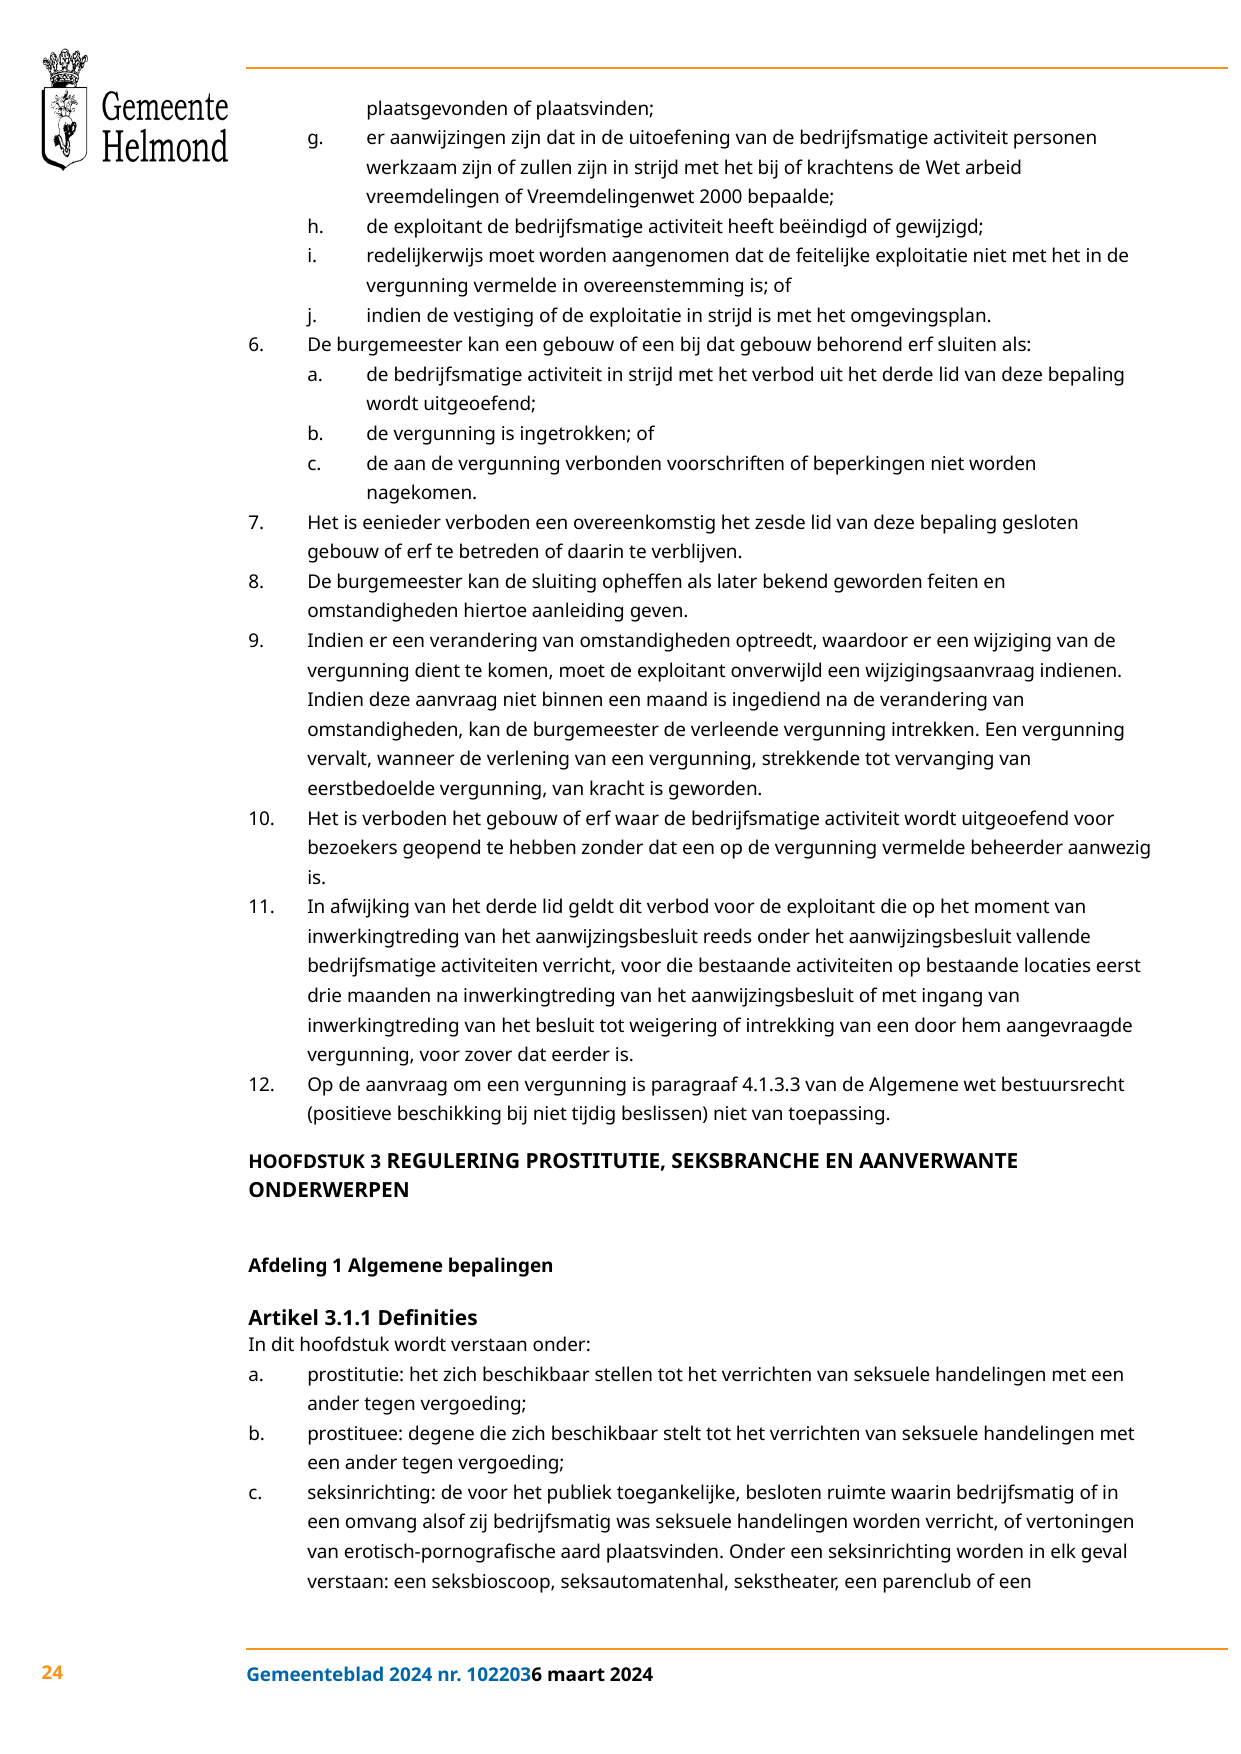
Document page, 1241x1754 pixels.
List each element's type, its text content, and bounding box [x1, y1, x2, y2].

text In dit hoofdstuk wordt verstaan onder: [248, 1331, 1152, 1357]
list In afwijking van het derde lid geldt dit verbod voor de exploitant die op het moment van inwerkingtreding van het aanwijzingsbesluit reeds onder het aanwijzingsbesluit vallende bedrijfsmatige activiteiten verricht, voor die bestaande activiteiten op bestaande locaties eerst drie maanden na inwerkingtreding van het aanwijzingsbesluit of met ingang van inwerkingtreding van het besluit tot weigering of intrekking van een door hem aangevraagde vergunning, voor zover dat eerder is. [248, 893, 1152, 1067]
text Artikel 3.1.1 Definities [248, 1303, 1152, 1331]
list prostitutie: het zich beschikbaar stellen tot het verrichten van seksuele handelingen met een ander tegen vergoeding; [248, 1361, 1152, 1416]
list de aan de vergunning verbonden voorschriften of beperkingen niet worden nagekomen. [307, 450, 1152, 505]
list prostituee: degene die zich beschikbaar stelt tot het verrichten van seksuele handelingen met een ander tegen vergoeding; [248, 1420, 1152, 1475]
list er aanwijzingen zijn dat in de uitoefening van de bedrijfsmatige activiteit personen werkzaam zijn of zullen zijn in strijd met het bij of krachtens de Wet arbeid vreemdelingen of Vreemdelingenwet 2000 bepaalde; [307, 124, 1152, 209]
list seksinrichting: de voor het publiek toegankelijke, besloten ruimte waarin bedrijfsmatig of in een omvang alsof zij bedrijfsmatig was seksuele handelingen worden verricht, of vertoningen van erotisch-pornografische aard plaatsvinden. Onder een seksinrichting worden in elk geval verstaan: een seksbioscoop, seksautomatenhal, sekstheater, een parenclub of een [248, 1479, 1152, 1594]
picture [41, 47, 231, 172]
list de exploitant de bedrijfsmatige activiteit heeft beëindigd of gewijzigd; [307, 213, 1152, 239]
list redelijkerwijs moet worden aangenomen dat de feitelijke exploitatie niet met het in de vergunning vermelde in overeenstemming is; of [307, 243, 1152, 298]
list De burgemeester kan een gebouw of een bij dat gebouw behorend erf sluiten als: [248, 331, 1152, 357]
list plaatsgevonden of plaatsvinden; [307, 95, 1152, 121]
list Op de aanvraag om een vergunning is paragraaf 4.1.3.3 van de Algemene wet bestuursrecht (positieve beschikking bij niet tijdig beslissen) niet van toepassing. [248, 1071, 1152, 1126]
list Het is verboden het gebouw of erf waar de bedrijfsmatige activiteit wordt uitgeoefend voor bezoekers geopend te hebben zonder dat een op de vergunning vermelde beheerder aanwezig is. [248, 805, 1152, 890]
list indien de vestiging of de exploitatie in strijd is met het omgevingsplan. [307, 302, 1152, 328]
list Indien er een verandering van omstandigheden optreedt, waardoor er een wijziging van de vergunning dient te komen, moet de exploitant onverwijld een wijzigingsaanvraag indienen. Indien deze aanvraag niet binnen een maand is ingediend na de verandering van omstandigheden, kan de burgemeester de verleende vergunning intrekken. Een vergunning vervalt, wanneer de verlening van een vergunning, strekkende tot vervanging van eerstbedoelde vergunning, van kracht is geworden. [248, 627, 1152, 801]
list Het is eenieder verboden een overeenkomstig het zesde lid van deze bepaling gesloten gebouw of erf te betreden of daarin te verblijven. [248, 509, 1152, 564]
text HOOFDSTUK 3 REGULERING PROSTITUTIE, SEKSBRANCHE EN AANVERWANTE ONDERWERPEN [248, 1146, 1152, 1203]
list De burgemeester kan de sluiting opheffen als later bekend geworden feiten en omstandigheden hiertoe aanleiding geven. [248, 568, 1152, 623]
list de bedrijfsmatige activiteit in strijd met het verbod uit het derde lid van deze bepaling wordt uitgeoefend; [307, 361, 1152, 416]
list de vergunning is ingetrokken; of [307, 420, 1152, 446]
text Afdeling 1 Algemene bepalingen [248, 1252, 1152, 1278]
